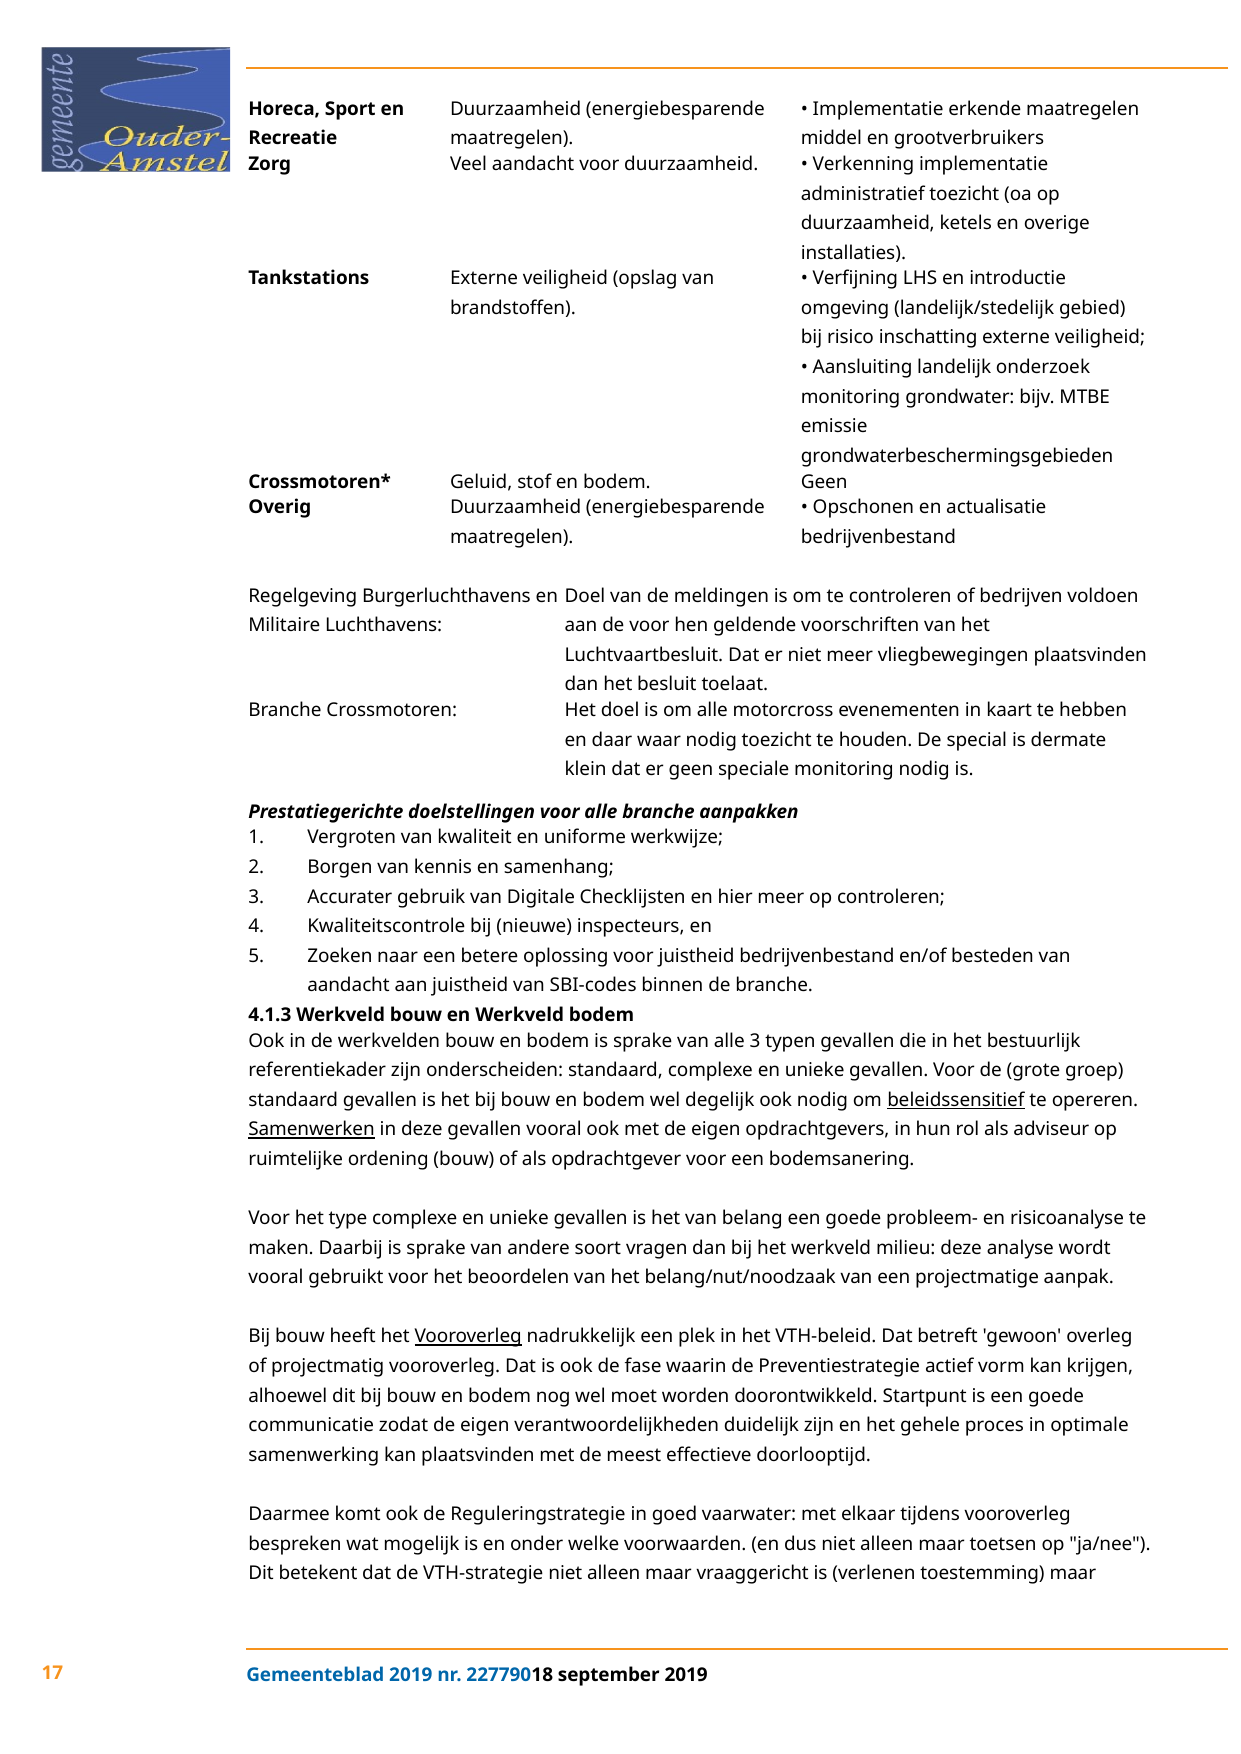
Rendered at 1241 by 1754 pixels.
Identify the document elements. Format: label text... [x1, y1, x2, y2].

table_cell Horeca, Sport en Recreatie [248, 95, 450, 150]
table_cell Het doel is om alle motorcross evenementen in kaart te hebben en daar waar nodig toezicht te houden. De special is dermate klein dat er geen speciale monitoring nodig is. [564, 696, 1152, 781]
list Zoeken naar een betere oplossing voor juistheid bedrijvenbestand en/of besteden van aandacht aan juistheid van SBI-codes binnen de branche. [248, 942, 1152, 997]
table_cell Overig [248, 494, 450, 549]
table_header Regelgeving Burgerluchthavens en Militaire Luchthavens: [248, 582, 564, 696]
table_cell Crossmotoren* [248, 468, 450, 493]
table_header Doel van de meldingen is om te controleren of bedrijven voldoen aan de voor hen geldende voorschriften van het Luchtvaartbesluit. Dat er niet meer vliegbewegingen plaatsvinden dan het besluit toelaat. [564, 582, 1152, 696]
text 4.1.3 Werkveld bouw en Werkveld bodem [248, 1001, 1152, 1027]
list Vergroten van kwaliteit en uniforme werkwijze; [248, 824, 1152, 849]
text Ook in de werkvelden bouw en bodem is sprake van alle 3 typen gevallen die in het bestuurlijk referentiekader zijn onderscheiden: standaard, complexe en unieke gevallen. Voor de (grote groep) standaard gevallen is het bij bouw en bodem wel degelijk ook nodig om beleidssensitief te opereren. Samenwerken in deze gevallen vooral ook met de eigen opdrachtgevers, in hun rol als adviseur op ruimtelijke ordening (bouw) of als opdrachtgever voor een bodemsanering. [248, 1027, 1152, 1171]
table_cell Tankstations [248, 265, 450, 468]
list Borgen van kennis en samenhang; [248, 853, 1152, 879]
picture [41, 47, 231, 172]
table_cell • Verkenning implementatie administratief toezicht (oa op duurzaamheid, ketels en overige installaties). [801, 150, 1152, 264]
table_cell Duurzaamheid (energiebesparende maatregelen). [450, 95, 801, 150]
table_cell • Verfijning LHS en introductie omgeving (landelijk/stedelijk gebied) bij risico inschatting externe veiligheid; • Aansluiting landelijk onderzoek monitoring grondwater: bijv. MTBE emissie grondwaterbeschermingsgebieden [801, 265, 1152, 468]
table_cell • Implementatie erkende maatregelen middel en grootverbruikers [801, 95, 1152, 150]
table_cell Veel aandacht voor duurzaamheid. [450, 150, 801, 264]
table_cell Branche Crossmotoren: [248, 696, 564, 781]
text Prestatiegerichte doelstellingen voor alle branche aanpakken [248, 798, 1152, 824]
text Voor het type complexe en unieke gevallen is het van belang een goede probleem- en risicoanalyse te maken. Daarbij is sprake van andere soort vragen dan bij het werkveld milieu: deze analyse wordt vooral gebruikt voor het beoordelen van het belang/nut/noodzaak van een projectmatige aanpak. [248, 1204, 1152, 1289]
table_cell Geen [801, 468, 1152, 493]
list Accurater gebruik van Digitale Checklijsten en hier meer op controleren; [248, 883, 1152, 908]
table_cell • Opschonen en actualisatie bedrijvenbestand [801, 494, 1152, 549]
text Daarmee komt ook de Reguleringstrategie in goed vaarwater: met elkaar tijdens vooroverleg bespreken wat mogelijk is en onder welke voorwaarden. (en dus niet alleen maar toetsen op "ja/nee"). Dit betekent dat de VTH-strategie niet alleen maar vraaggericht is (verlenen toestemming) maar [248, 1500, 1152, 1585]
table_cell Zorg [248, 150, 450, 264]
table_cell Duurzaamheid (energiebesparende maatregelen). [450, 494, 801, 549]
table_cell Geluid, stof en bodem. [450, 468, 801, 493]
list Kwaliteitscontrole bij (nieuwe) inspecteurs, en [248, 912, 1152, 938]
table_cell Externe veiligheid (opslag van brandstoffen). [450, 265, 801, 468]
text Bij bouw heeft het Vooroverleg nadrukkelijk een plek in het VTH-beleid. Dat betreft 'gewoon' overleg of projectmatig vooroverleg. Dat is ook de fase waarin de Preventiestrategie actief vorm kan krijgen, alhoewel dit bij bouw en bodem nog wel moet worden doorontwikkeld. Startpunt is een goede communicatie zodat de eigen verantwoordelijkheden duidelijk zijn en het gehele proces in optimale samenwerking kan plaatsvinden met de meest effectieve doorlooptijd. [248, 1323, 1152, 1467]
